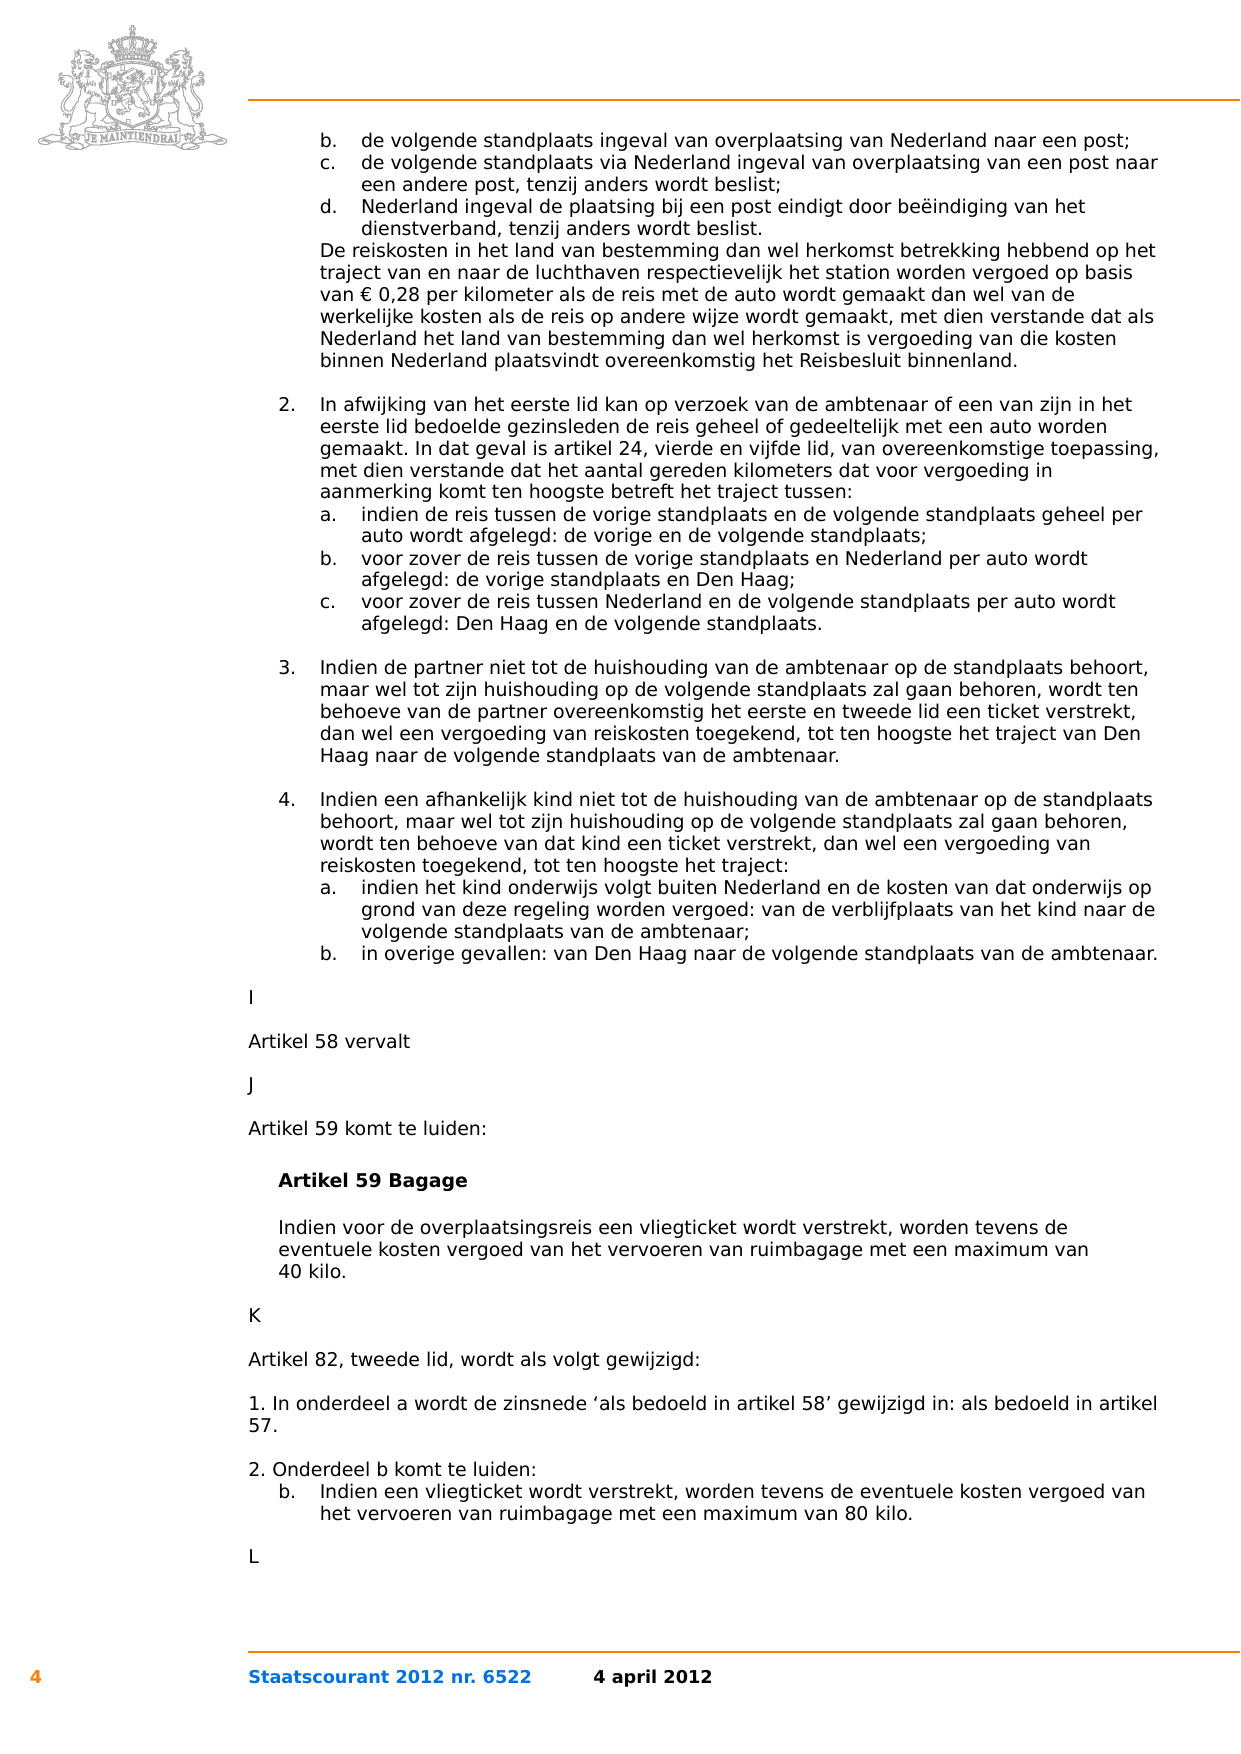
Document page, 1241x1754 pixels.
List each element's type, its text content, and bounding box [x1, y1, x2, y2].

text Indien voor de overplaatsingsreis een vliegticket wordt verstrekt, worden tevens de eventuele kosten vergoed van het vervoeren van ruimbagage met een maximum van 40 kilo. [278, 1217, 1163, 1283]
text K [248, 1305, 1163, 1327]
text I [248, 987, 1163, 1009]
text Artikel 82, tweede lid, wordt als volgt gewijzigd: [248, 1349, 1163, 1371]
text J [248, 1074, 1163, 1096]
subtitle Artikel 59 Bagage [278, 1170, 1163, 1192]
text 4. Indien een afhankelijk kind niet tot de huishouding van de ambtenaar op de standplaats behoort, maar wel tot zijn huishouding op de volgende standplaats zal gaan behoren, wordt ten behoeve van dat kind een ticket verstrekt, dan wel een vergoeding van reiskosten toegekend, tot ten hoogste het traject: [278, 789, 1163, 877]
text b. in overige gevallen: van Den Haag naar de volgende standplaats van de ambtenaar. [319, 943, 1163, 965]
text a. indien het kind onderwijs volgt buiten Nederland en de kosten van dat onderwijs op grond van deze regeling worden vergoed: van de verblijfplaats van het kind naar de volgende standplaats van de ambtenaar; [319, 877, 1163, 943]
text b. de volgende standplaats ingeval van overplaatsing van Nederland naar een post; [319, 130, 1163, 152]
text L [248, 1546, 1163, 1568]
text b. voor zover de reis tussen de vorige standplaats en Nederland per auto wordt afgelegd: de vorige standplaats en Den Haag; [319, 547, 1163, 591]
text De reiskosten in het land van bestemming dan wel herkomst betrekking hebbend op het traject van en naar de luchthaven respectievelijk het station worden vergoed op basis van € 0,28 per kilometer als de reis met de auto wordt gemaakt dan wel van de werkelijke kosten als de reis op andere wijze wordt gemaakt, met dien verstande dat als Nederland het land van bestemming dan wel herkomst is vergoeding van die kosten binnen Nederland plaatsvindt overeenkomstig het Reisbesluit binnenland. [319, 240, 1163, 372]
text a. indien de reis tussen de vorige standplaats en de volgende standplaats geheel per auto wordt afgelegd: de vorige en de volgende standplaats; [319, 503, 1163, 547]
picture [38, 25, 227, 150]
text Artikel 58 vervalt [248, 1031, 1163, 1052]
text c. de volgende standplaats via Nederland ingeval van overplaatsing van een post naar een andere post, tenzij anders wordt beslist; [319, 152, 1163, 196]
text 2. Onderdeel b komt te luiden: [248, 1458, 1163, 1481]
text d. Nederland ingeval de plaatsing bij een post eindigt door beëindiging van het dienstverband, tenzij anders wordt beslist. [319, 196, 1163, 240]
text c. voor zover de reis tussen Nederland en de volgende standplaats per auto wordt afgelegd: Den Haag en de volgende standplaats. [319, 591, 1163, 635]
text 2. In afwijking van het eerste lid kan op verzoek van de ambtenaar of een van zijn in het eerste lid bedoelde gezinsleden de reis geheel of gedeeltelijk met een auto worden gemaakt. In dat geval is artikel 24, vierde en vijfde lid, van overeenkomstige toepassing, met dien verstande dat het aantal gereden kilometers dat voor vergoeding in aanmerking komt ten hoogste betreft het traject tussen: [278, 393, 1163, 503]
text 1. In onderdeel a wordt de zinsnede ‘als bedoeld in artikel 58’ gewijzigd in: als bedoeld in artikel 57. [248, 1393, 1163, 1437]
text Artikel 59 komt te luiden: [248, 1118, 1163, 1140]
text 3. Indien de partner niet tot de huishouding van de ambtenaar op de standplaats behoort, maar wel tot zijn huishouding op de volgende standplaats zal gaan behoren, wordt ten behoeve van de partner overeenkomstig het eerste en tweede lid een ticket verstrekt, dan wel een vergoeding van reiskosten toegekend, tot ten hoogste het traject van Den Haag naar de volgende standplaats van de ambtenaar. [278, 657, 1163, 767]
text b. Indien een vliegticket wordt verstrekt, worden tevens de eventuele kosten vergoed van het vervoeren van ruimbagage met een maximum van 80 kilo. [278, 1481, 1163, 1524]
